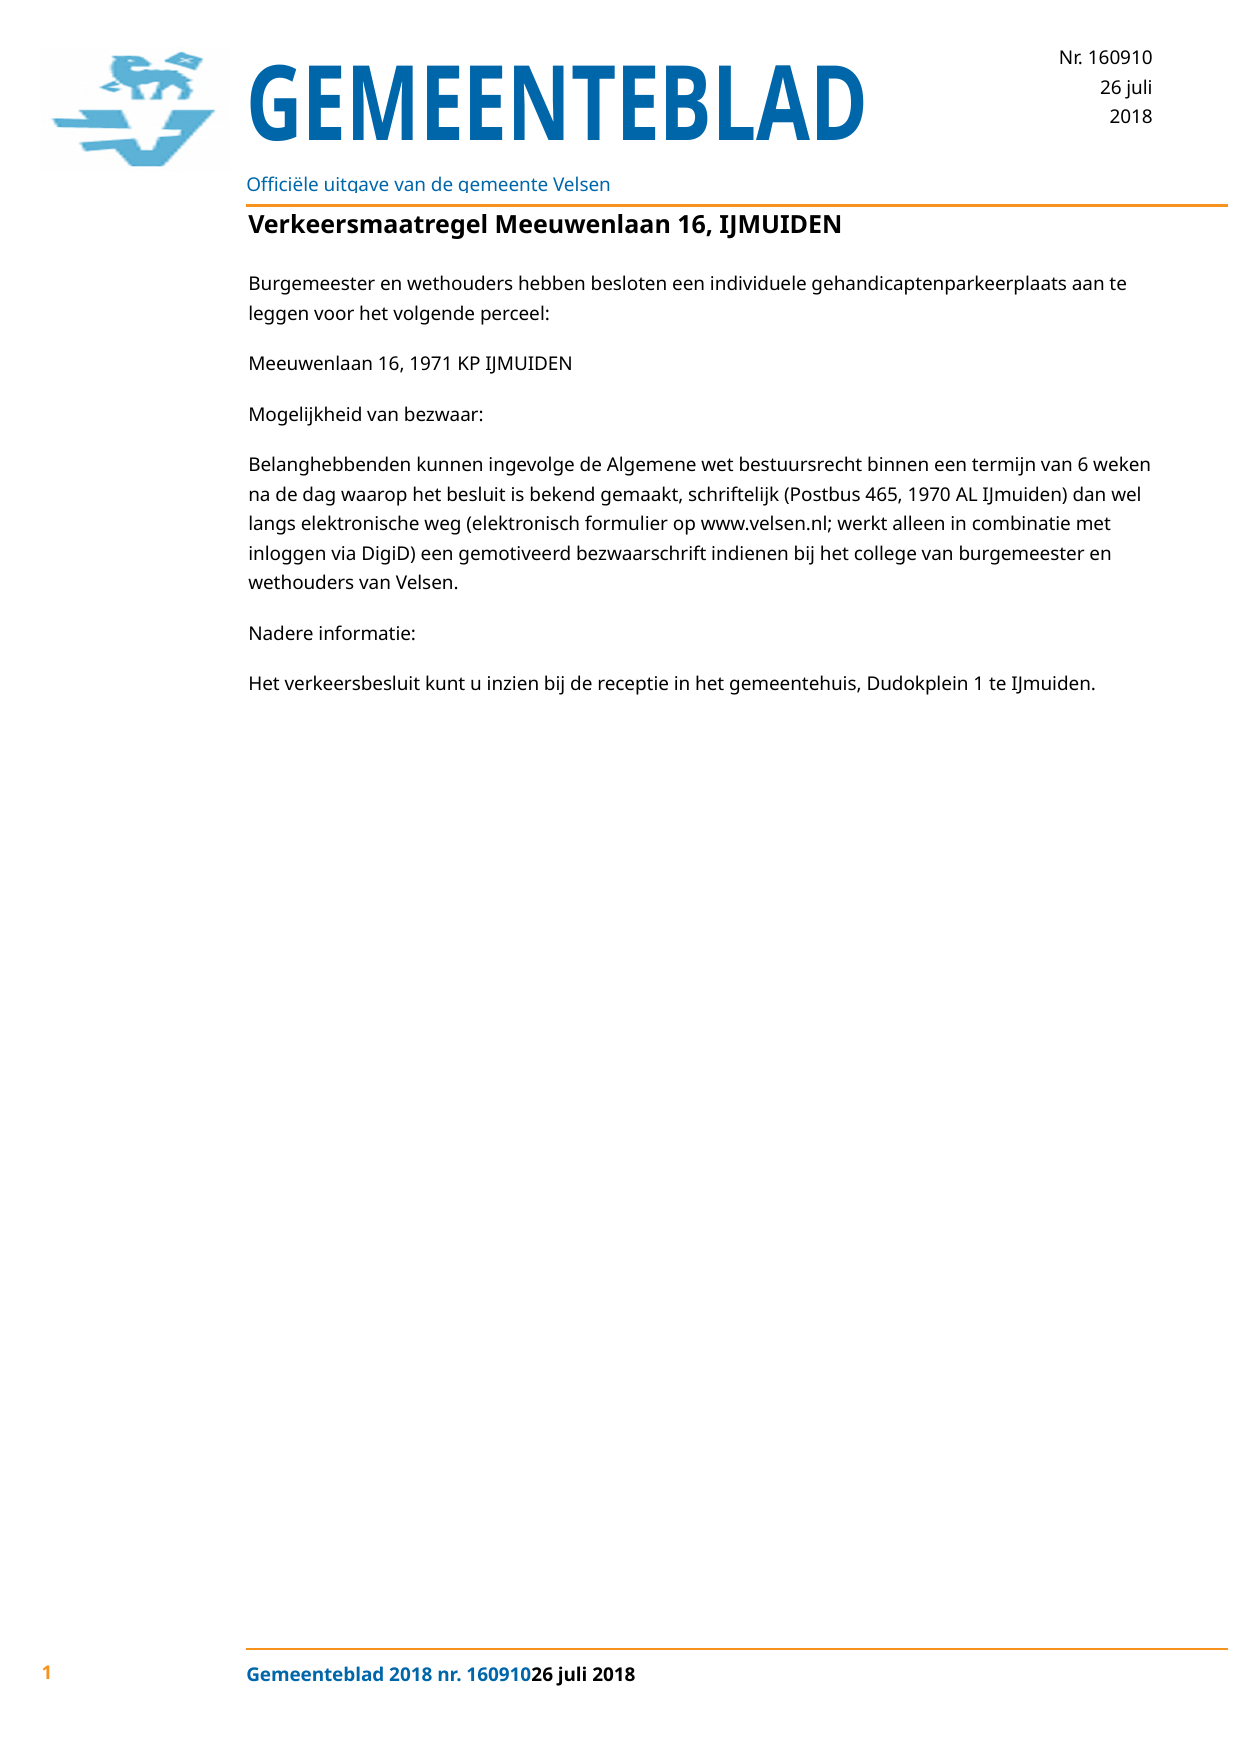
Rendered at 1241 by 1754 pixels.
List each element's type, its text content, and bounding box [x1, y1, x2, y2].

text Meeuwenlaan 16, 1971 KP IJMUIDEN [248, 350, 1152, 376]
text Mogelijkheid van bezwaar: [248, 401, 1152, 426]
text Het verkeersbesluit kunt u inzien bij de receptie in het gemeentehuis, Dudokplein 1 te IJmuiden. [248, 670, 1152, 696]
text Nadere informatie: [248, 620, 1152, 646]
text Burgemeester en wethouders hebben besloten een individuele gehandicaptenparkeerplaats aan te leggen voor het volgende perceel: [248, 270, 1152, 326]
text Belanghebbenden kunnen ingevolge de Algemene wet bestuursrecht binnen een termijn van 6 weken na de dag waarop het besluit is bekend gemaakt, schriftelijk (Postbus 465, 1970 AL IJmuiden) dan wel langs elektronische weg (elektronisch formulier op www.velsen.nl; werkt alleen in combinatie met inloggen via DigiD) een gemotiveerd bezwaarschrift indienen bij het college van burgemeester en wethouders van Velsen. [248, 451, 1152, 595]
picture [41, 47, 231, 172]
text Verkeersmaatregel Meeuwenlaan 16, IJMUIDEN [248, 207, 1152, 241]
